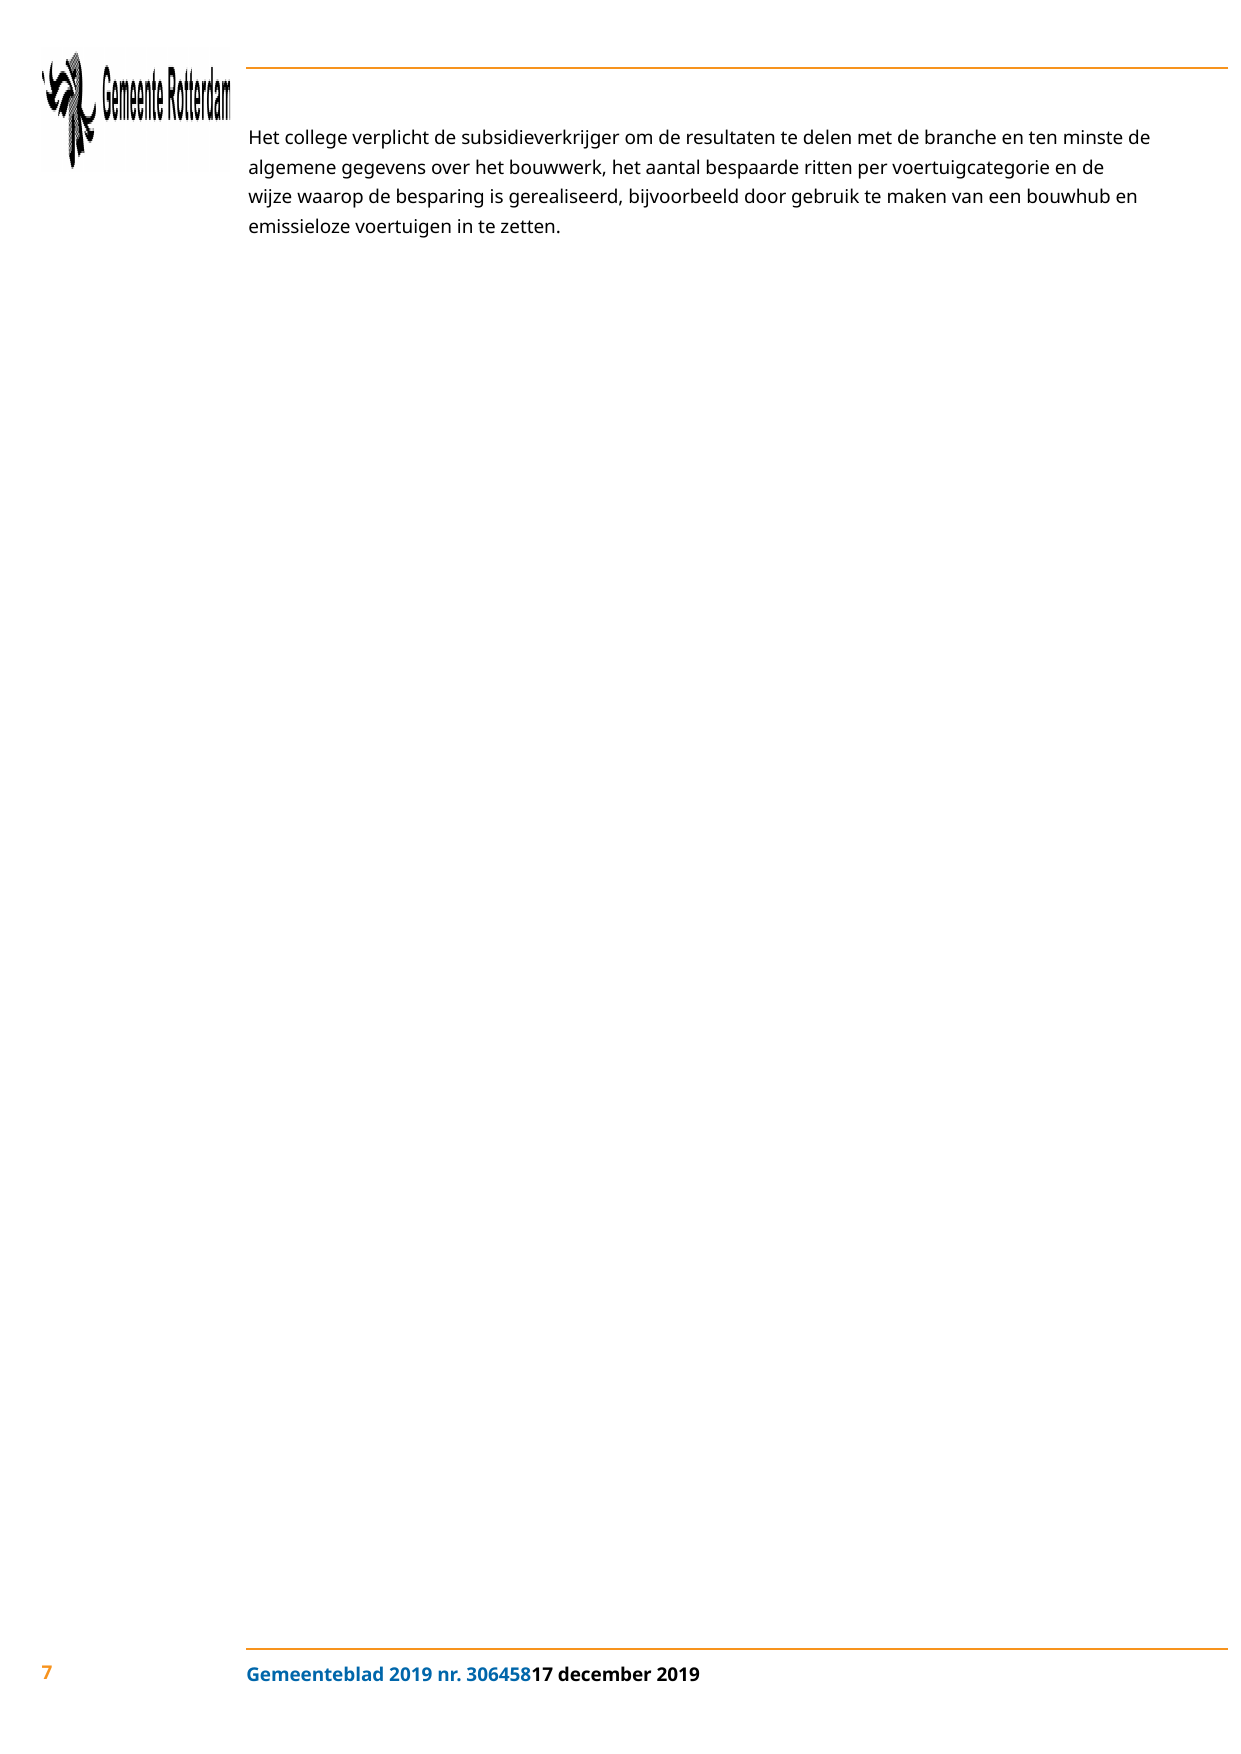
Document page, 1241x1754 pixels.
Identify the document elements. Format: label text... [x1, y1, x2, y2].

picture [41, 47, 231, 172]
text Het college verplicht de subsidieverkrijger om de resultaten te delen met de branche en ten minste de algemene gegevens over het bouwwerk, het aantal bespaarde ritten per voertuigcategorie en de wijze waarop de besparing is gerealiseerd, bijvoorbeeld door gebruik te maken van een bouwhub en emissieloze voertuigen in te zetten. [248, 124, 1152, 239]
